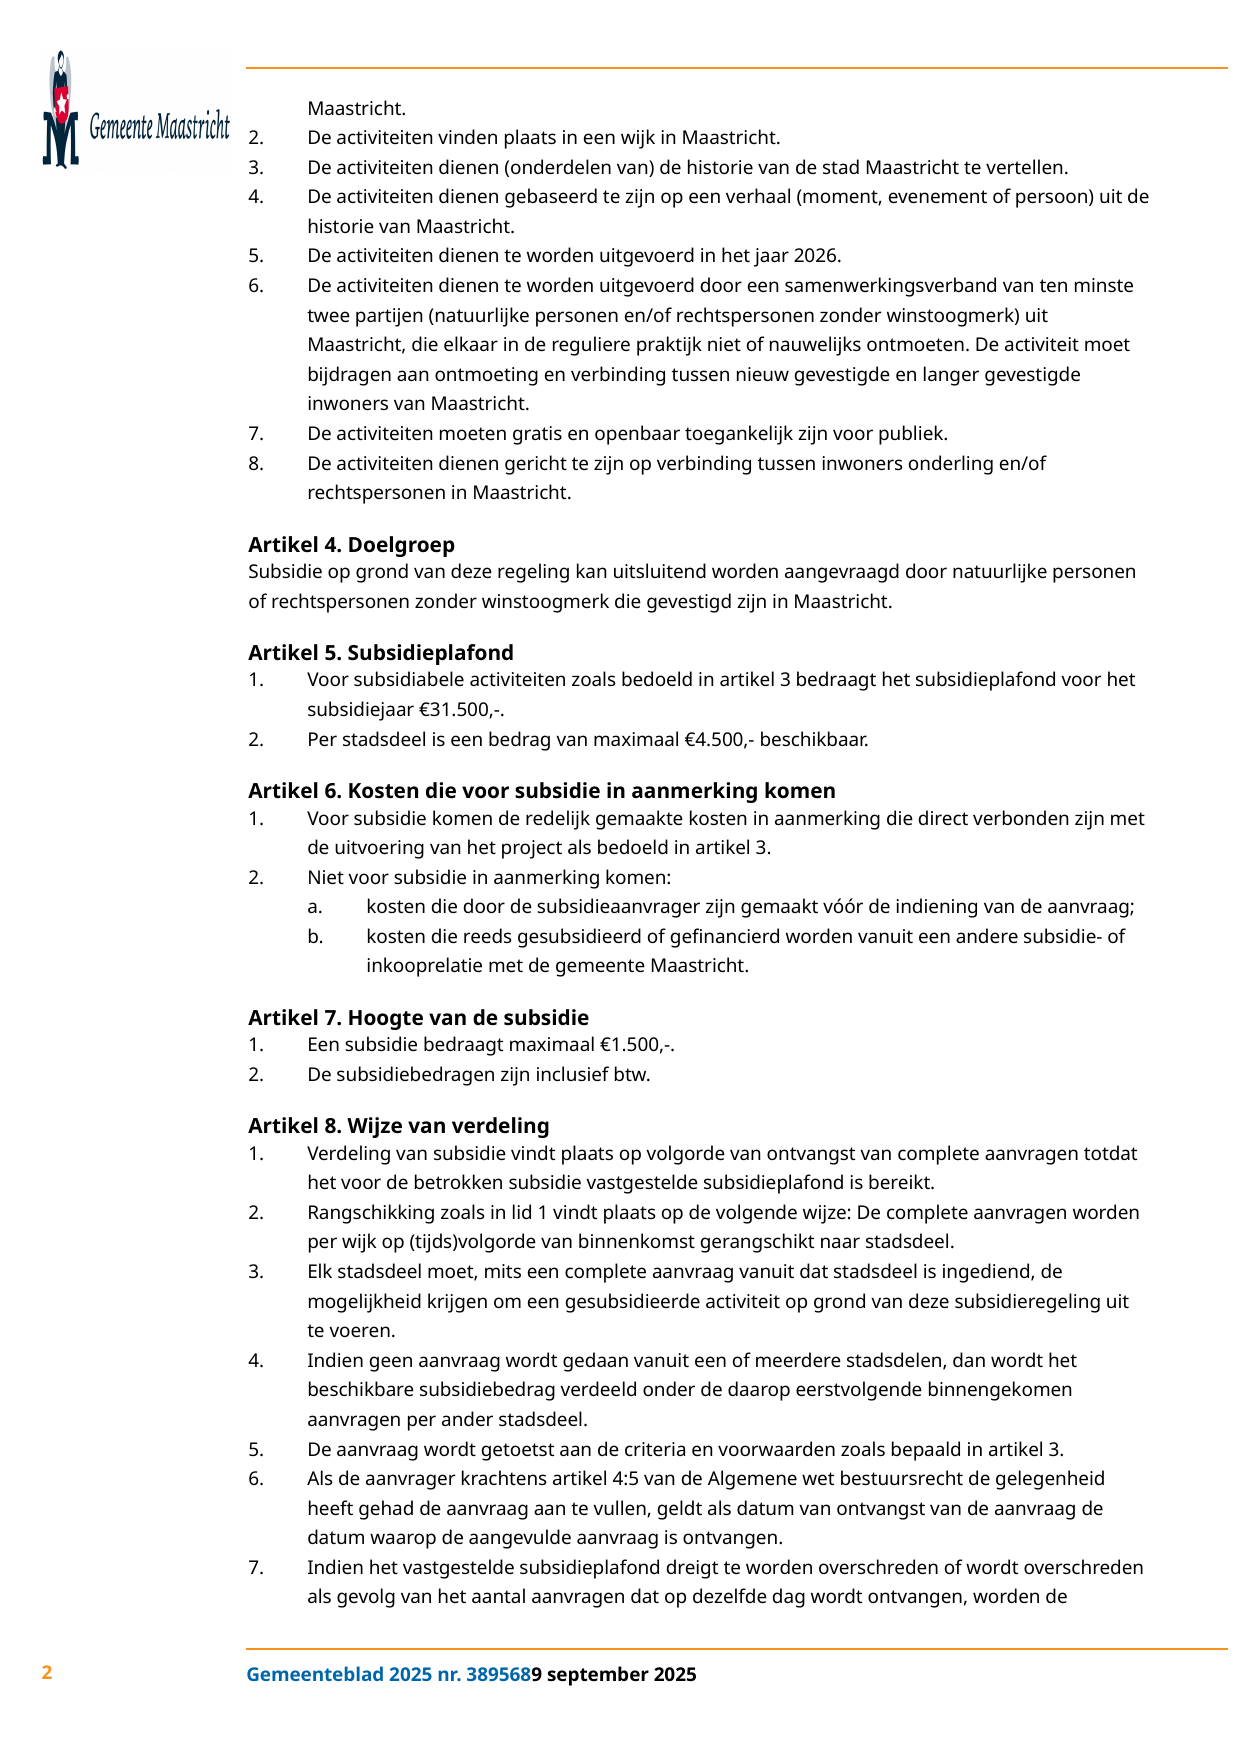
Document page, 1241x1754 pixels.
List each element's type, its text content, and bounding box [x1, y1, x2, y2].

text Artikel 5. Subsidieplafond [248, 638, 1152, 667]
list kosten die door de subsidieaanvrager zijn gemaakt vóór de indiening van de aanvraag; [307, 893, 1152, 919]
list Voor subsidie komen de redelijk gemaakte kosten in aanmerking die direct verbonden zijn met de uitvoering van het project als bedoeld in artikel 3. [248, 805, 1152, 860]
list kosten die reeds gesubsidieerd of gefinancierd worden vanuit een andere subsidie- of inkooprelatie met de gemeente Maastricht. [307, 923, 1152, 978]
text Artikel 4. Doelgroep [248, 530, 1152, 558]
list De activiteiten dienen gericht te zijn op verbinding tussen inwoners onderling en/of rechtspersonen in Maastricht. [248, 450, 1152, 505]
list Per stadsdeel is een bedrag van maximaal €4.500,- beschikbaar. [248, 726, 1152, 752]
text Subsidie op grond van deze regeling kan uitsluitend worden aangevraagd door natuurlijke personen of rechtspersonen zonder winstoogmerk die gevestigd zijn in Maastricht. [248, 558, 1152, 613]
list Een subsidie bedraagt maximaal €1.500,-. [248, 1031, 1152, 1057]
text Artikel 7. Hoogte van de subsidie [248, 1003, 1152, 1031]
list De activiteiten dienen te worden uitgevoerd door een samenwerkingsverband van ten minste twee partijen (natuurlijke personen en/of rechtspersonen zonder winstoogmerk) uit Maastricht, die elkaar in de reguliere praktijk niet of nauwelijks ontmoeten. De activiteit moet bijdragen aan ontmoeting en verbinding tussen nieuw gevestigde en langer gevestigde inwoners van Maastricht. [248, 272, 1152, 416]
list De aanvraag wordt getoetst aan de criteria en voorwaarden zoals bepaald in artikel 3. [248, 1436, 1152, 1461]
list De activiteiten dienen te worden uitgevoerd in het jaar 2026. [248, 243, 1152, 268]
list De subsidiebedragen zijn inclusief btw. [248, 1061, 1152, 1087]
list Elk stadsdeel moet, mits een complete aanvraag vanuit dat stadsdeel is ingediend, de mogelijkheid krijgen om een gesubsidieerde activiteit op grond van deze subsidieregeling uit te voeren. [248, 1258, 1152, 1343]
text Artikel 8. Wijze van verdeling [248, 1111, 1152, 1140]
list De activiteiten moeten gratis en openbaar toegankelijk zijn voor publiek. [248, 420, 1152, 446]
list Niet voor subsidie in aanmerking komen: [248, 864, 1152, 889]
list Indien geen aanvraag wordt gedaan vanuit een of meerdere stadsdelen, dan wordt het beschikbare subsidiebedrag verdeeld onder de daarop eerstvolgende binnengekomen aanvragen per ander stadsdeel. [248, 1347, 1152, 1432]
list Maastricht. [248, 95, 1152, 121]
list Verdeling van subsidie vindt plaats op volgorde van ontvangst van complete aanvragen totdat het voor de betrokken subsidie vastgestelde subsidieplafond is bereikt. [248, 1140, 1152, 1195]
list Rangschikking zoals in lid 1 vindt plaats op de volgende wijze: De complete aanvragen worden per wijk op (tijds)volgorde van binnenkomst gerangschikt naar stadsdeel. [248, 1199, 1152, 1254]
list De activiteiten dienen (onderdelen van) de historie van de stad Maastricht te vertellen. [248, 154, 1152, 180]
list Voor subsidiabele activiteiten zoals bedoeld in artikel 3 bedraagt het subsidieplafond voor het subsidiejaar €31.500,-. [248, 667, 1152, 722]
list Als de aanvrager krachtens artikel 4:5 van de Algemene wet bestuursrecht de gelegenheid heeft gehad de aanvraag aan te vullen, geldt als datum van ontvangst van de aanvraag de datum waarop de aangevulde aanvraag is ontvangen. [248, 1465, 1152, 1550]
picture [41, 47, 231, 172]
list De activiteiten vinden plaats in een wijk in Maastricht. [248, 124, 1152, 150]
list De activiteiten dienen gebaseerd te zijn op een verhaal (moment, evenement of persoon) uit de historie van Maastricht. [248, 183, 1152, 239]
text Artikel 6. Kosten die voor subsidie in aanmerking komen [248, 776, 1152, 805]
list Indien het vastgestelde subsidieplafond dreigt te worden overschreden of wordt overschreden als gevolg van het aantal aanvragen dat op dezelfde dag wordt ontvangen, worden de [248, 1554, 1152, 1609]
